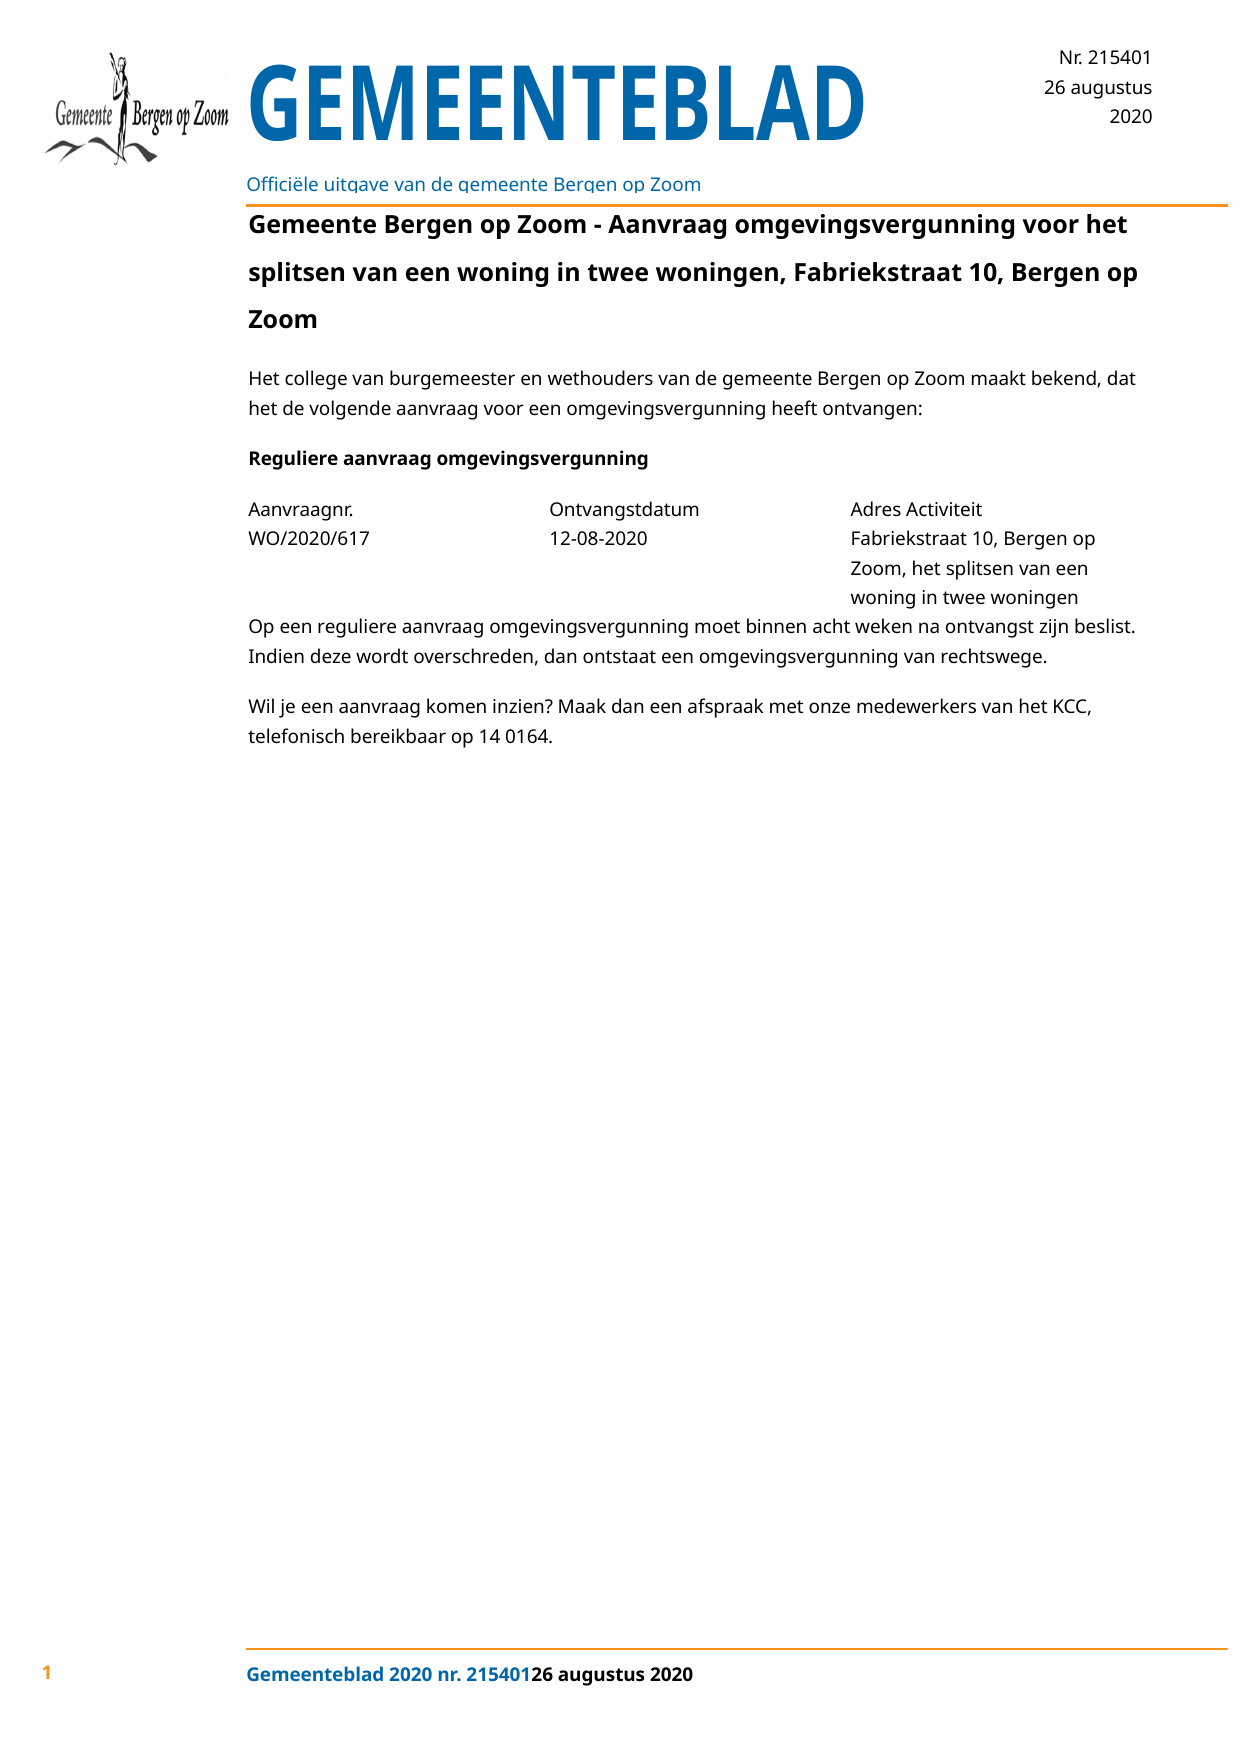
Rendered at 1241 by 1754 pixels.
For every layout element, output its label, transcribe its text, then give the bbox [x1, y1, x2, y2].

text Het college van burgemeester en wethouders van de gemeente Bergen op Zoom maakt bekend, dat het de volgende aanvraag voor een omgevingsvergunning heeft ontvangen: [248, 366, 1152, 421]
text Op een reguliere aanvraag omgevingsvergunning moet binnen acht weken na ontvangst zijn beslist. Indien deze wordt overschreden, dan ontstaat een omgevingsvergunning van rechtswege. [248, 613, 1152, 668]
text Reguliere aanvraag omgevingsvergunning [248, 446, 1152, 471]
table_header Fabriekstraat 10, Bergen op Zoom, het splitsen van een woning in twee woningen [850, 525, 1152, 610]
table_header 12-08-2020 [549, 525, 850, 610]
text Gemeente Bergen op Zoom - Aanvraag omgevingsvergunning voor het splitsen van een woning in twee woningen, Fabriekstraat 10, Bergen op Zoom [248, 207, 1152, 336]
picture [41, 47, 231, 172]
table_header WO/2020/617 [248, 525, 549, 610]
table_header Adres Activiteit [850, 496, 1152, 522]
table_header Ontvangstdatum [549, 496, 850, 522]
table_header Aanvraagnr. [248, 496, 549, 522]
text Wil je een aanvraag komen inzien? Maak dan een afspraak met onze medewerkers van het KCC, telefonisch bereikbaar op 14 0164. [248, 693, 1152, 748]
